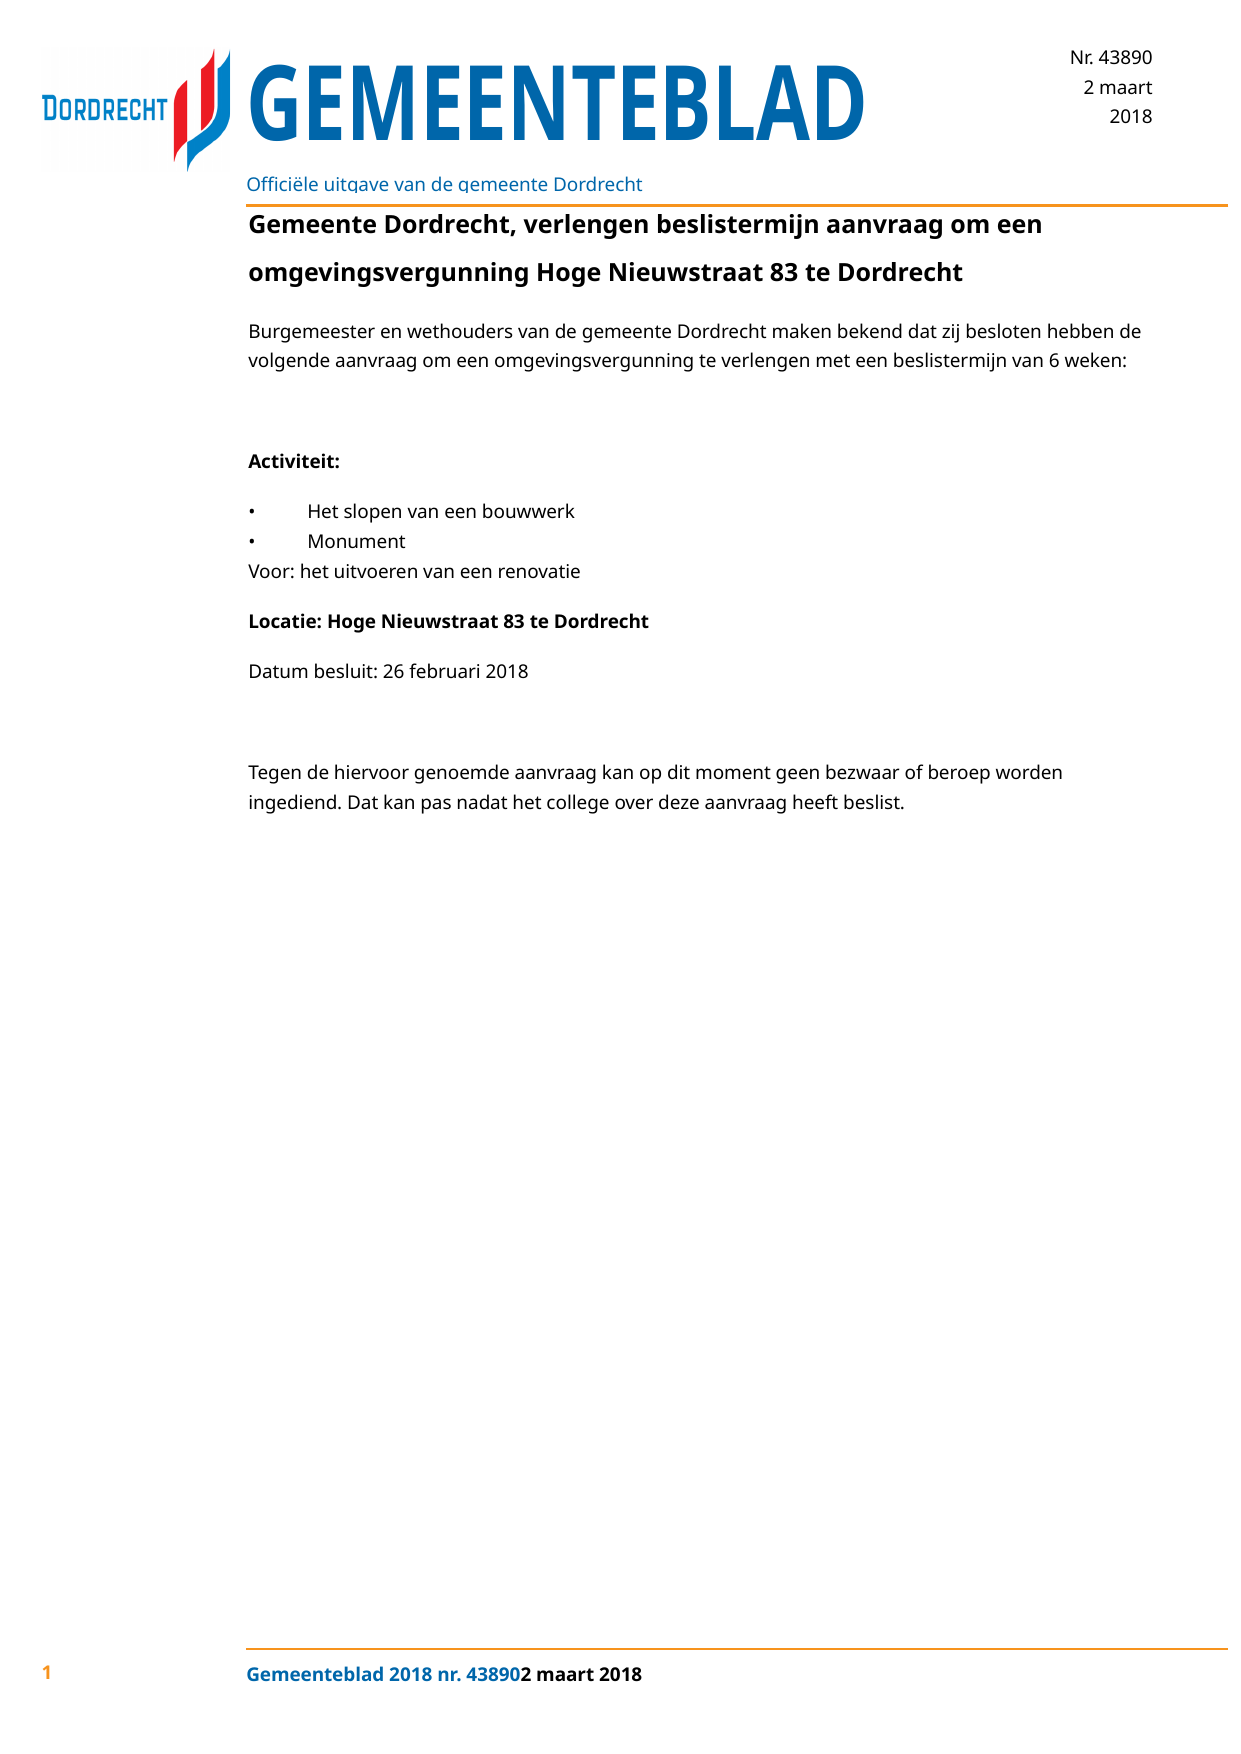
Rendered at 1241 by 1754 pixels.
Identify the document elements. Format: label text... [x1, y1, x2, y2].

text Burgemeester en wethouders van de gemeente Dordrecht maken bekend dat zij besloten hebben de volgende aanvraag om een omgevingsvergunning te verlengen met een beslistermijn van 6 weken: [248, 318, 1152, 373]
list Monument [248, 528, 1152, 554]
picture [41, 47, 231, 172]
text Gemeente Dordrecht, verlengen beslistermijn aanvraag om een omgevingsvergunning Hoge Nieuwstraat 83 te Dordrecht [248, 207, 1152, 288]
text Tegen de hiervoor genoemde aanvraag kan op dit moment geen bezwaar of beroep worden ingediend. Dat kan pas nadat het college over deze aanvraag heeft beslist. [248, 759, 1152, 815]
text Locatie: Hoge Nieuwstraat 83 te Dordrecht [248, 608, 1152, 634]
list Het slopen van een bouwwerk [248, 499, 1152, 524]
text Voor: het uitvoeren van een renovatie [248, 558, 1152, 584]
text Datum besluit: 26 februari 2018 [248, 659, 1152, 684]
text Activiteit: [248, 448, 1152, 474]
